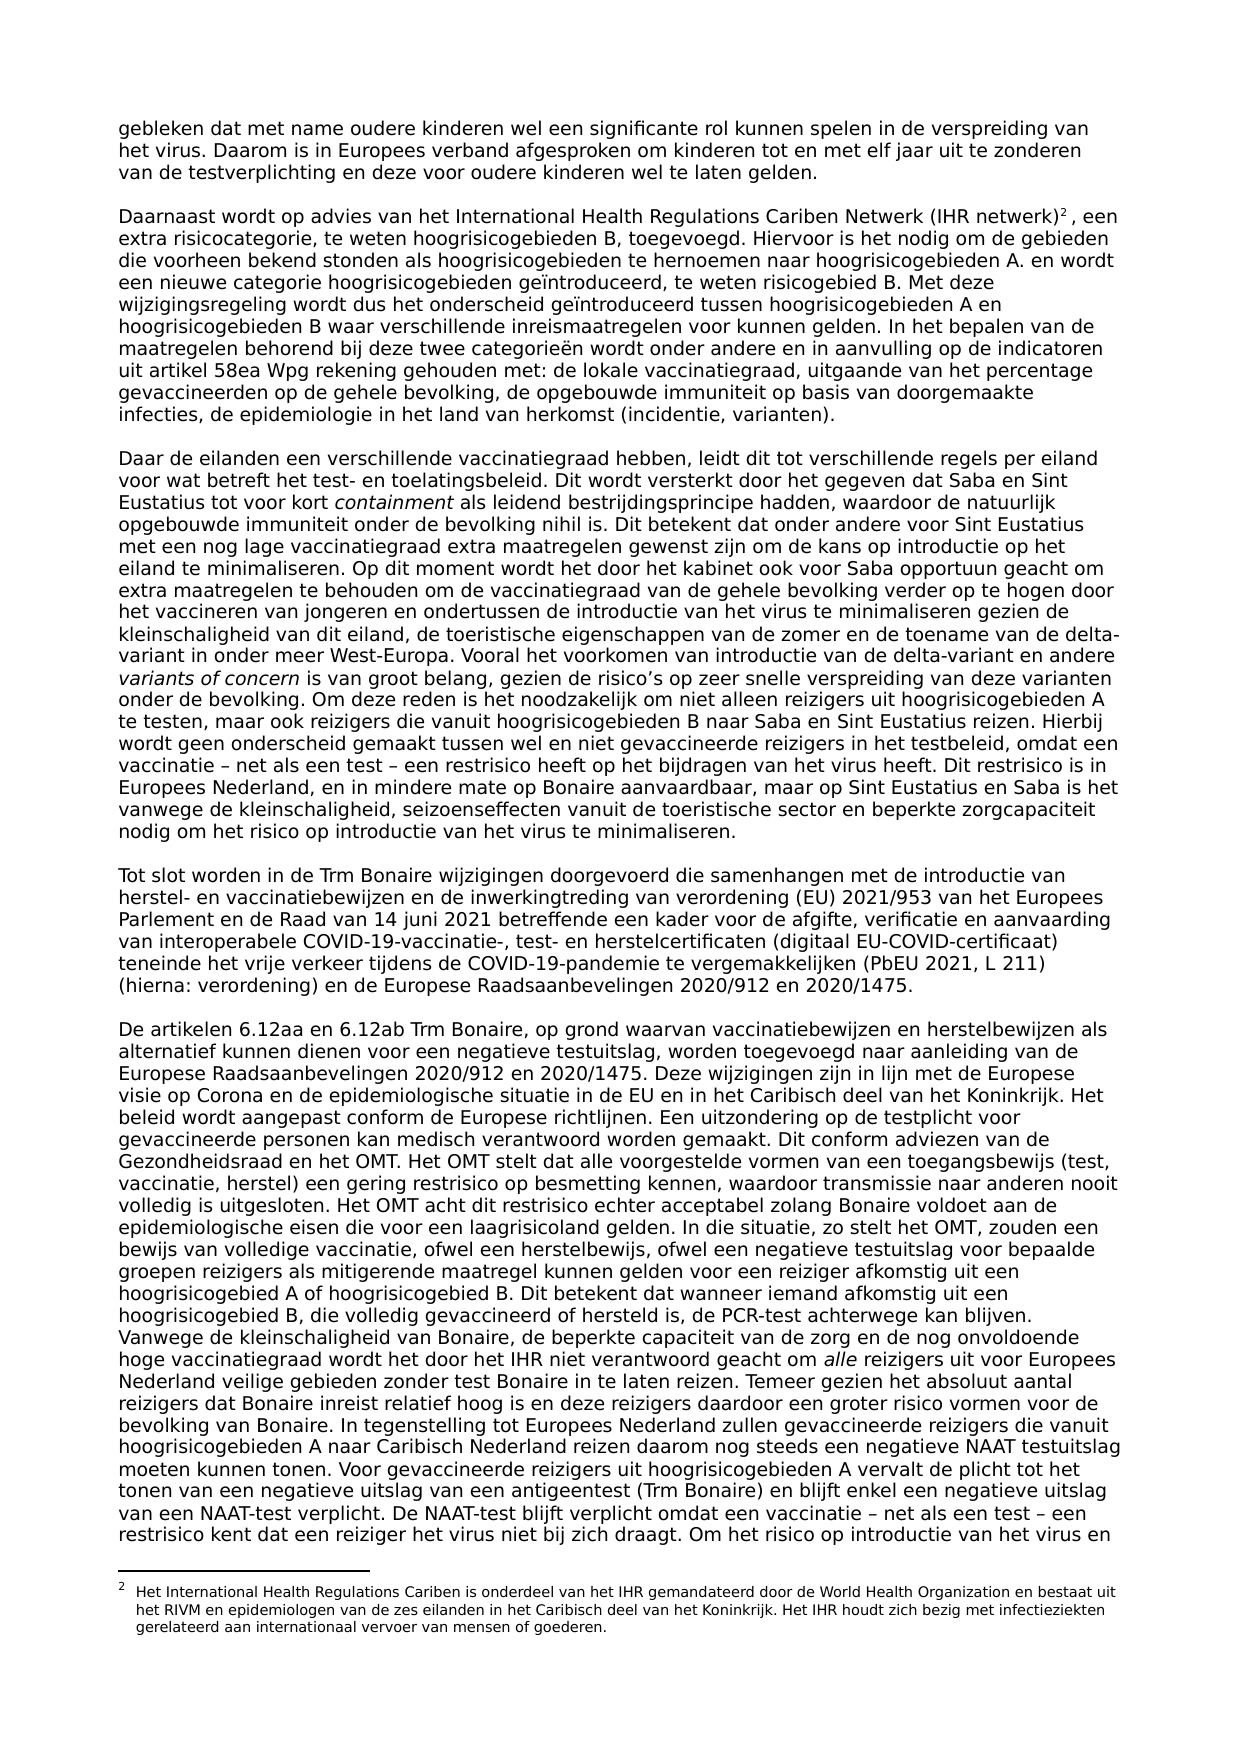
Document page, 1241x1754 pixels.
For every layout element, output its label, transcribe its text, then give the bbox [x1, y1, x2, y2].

text Tot slot worden in de Trm Bonaire wijzigingen doorgevoerd die samenhangen met de introductie van herstel- en vaccinatiebewijzen en de inwerkingtreding van verordening (EU) 2021/953 van het Europees Parlement en de Raad van 14 juni 2021 betreffende een kader voor de afgifte, verificatie en aanvaarding van interoperabele COVID-19-vaccinatie-, test- en herstelcertificaten (digitaal EU-COVID-certificaat) teneinde het vrije verkeer tijdens de COVID-19-pandemie te vergemakkelijken (PbEU 2021, L 211) (hierna: verordening) en de Europese Raadsaanbevelingen 2020/912 en 2020/1475. [118, 865, 1122, 997]
text Daar de eilanden een verschillende vaccinatiegraad hebben, leidt dit tot verschillende regels per eiland voor wat betreft het test- en toelatingsbeleid. Dit wordt versterkt door het gegeven dat Saba en Sint Eustatius tot voor kort containment als leidend bestrijdingsprincipe hadden, waardoor de natuurlijk opgebouwde immuniteit onder de bevolking nihil is. Dit betekent dat onder andere voor Sint Eustatius met een nog lage vaccinatiegraad extra maatregelen gewenst zijn om de kans op introductie op het eiland te minimaliseren. Op dit moment wordt het door het kabinet ook voor Saba opportuun geacht om extra maatregelen te behouden om de vaccinatiegraad van de gehele bevolking verder op te hogen door het vaccineren van jongeren en ondertussen de introductie van het virus te minimaliseren gezien de kleinschaligheid van dit eiland, de toeristische eigenschappen van de zomer en de toename van de delta-variant in onder meer West-Europa. Vooral het voorkomen van introductie van de delta-variant en andere variants of concern is van groot belang, gezien de risico’s op zeer snelle verspreiding van deze varianten onder de bevolking. Om deze reden is het noodzakelijk om niet alleen reizigers uit hoogrisicogebieden A te testen, maar ook reizigers die vanuit hoogrisicogebieden B naar Saba en Sint Eustatius reizen. Hierbij wordt geen onderscheid gemaakt tussen wel en niet gevaccineerde reizigers in het testbeleid, omdat een vaccinatie – net als een test – een restrisico heeft op het bijdragen van het virus heeft. Dit restrisico is in Europees Nederland, en in mindere mate op Bonaire aanvaardbaar, maar op Sint Eustatius en Saba is het vanwege de kleinschaligheid, seizoenseffecten vanuit de toeristische sector en beperkte zorgcapaciteit nodig om het risico op introductie van het virus te minimaliseren. [118, 448, 1122, 843]
text De artikelen 6.12aa en 6.12ab Trm Bonaire, op grond waarvan vaccinatiebewijzen en herstelbewijzen als alternatief kunnen dienen voor een negatieve testuitslag, worden toegevoegd naar aanleiding van de Europese Raadsaanbevelingen 2020/912 en 2020/1475. Deze wijzigingen zijn in lijn met de Europese visie op Corona en de epidemiologische situatie in de EU en in het Caribisch deel van het Koninkrijk. Het beleid wordt aangepast conform de Europese richtlijnen. Een uitzondering op de testplicht voor gevaccineerde personen kan medisch verantwoord worden gemaakt. Dit conform adviezen van de Gezondheidsraad en het OMT. Het OMT stelt dat alle voorgestelde vormen van een toegangsbewijs (test, vaccinatie, herstel) een gering restrisico op besmetting kennen, waardoor transmissie naar anderen nooit volledig is uitgesloten. Het OMT acht dit restrisico echter acceptabel zolang Bonaire voldoet aan de epidemiologische eisen die voor een laagrisicoland gelden. In die situatie, zo stelt het OMT, zouden een bewijs van volledige vaccinatie, ofwel een herstelbewijs, ofwel een negatieve testuitslag voor bepaalde groepen reizigers als mitigerende maatregel kunnen gelden voor een reiziger afkomstig uit een hoogrisicogebied A of hoogrisicogebied B. Dit betekent dat wanneer iemand afkomstig uit een hoogrisicogebied B, die volledig gevaccineerd of hersteld is, de PCR-test achterwege kan blijven. Vanwege de kleinschaligheid van Bonaire, de beperkte capaciteit van de zorg en de nog onvoldoende hoge vaccinatiegraad wordt het door het IHR niet verantwoord geacht om alle reizigers uit voor Europees Nederland veilige gebieden zonder test Bonaire in te laten reizen. Temeer gezien het absoluut aantal reizigers dat Bonaire inreist relatief hoog is en deze reizigers daardoor een groter risico vormen voor de bevolking van Bonaire. In tegenstelling tot Europees Nederland zullen gevaccineerde reizigers die vanuit hoogrisicogebieden A naar Caribisch Nederland reizen daarom nog steeds een negatieve NAAT testuitslag moeten kunnen tonen. Voor gevaccineerde reizigers uit hoogrisicogebieden A vervalt de plicht tot het tonen van een negatieve uitslag van een antigeentest (Trm Bonaire) en blijft enkel een negatieve uitslag van een NAAT-test verplicht. De NAAT-test blijft verplicht omdat een vaccinatie – net als een test – een restrisico kent dat een reiziger het virus niet bij zich draagt. Om het risico op introductie van het virus en [118, 1019, 1122, 1546]
text Daarnaast wordt op advies van het International Health Regulations Cariben Netwerk (IHR netwerk), een extra risicocategorie, te weten hoogrisicogebieden B, toegevoegd. Hiervoor is het nodig om de gebieden die voorheen bekend stonden als hoogrisicogebieden te hernoemen naar hoogrisicogebieden A. en wordt een nieuwe categorie hoogrisicogebieden geïntroduceerd, te weten risicogebied B. Met deze wijzigingsregeling wordt dus het onderscheid geïntroduceerd tussen hoogrisicogebieden A en hoogrisicogebieden B waar verschillende inreismaatregelen voor kunnen gelden. In het bepalen van de maatregelen behorend bij deze twee categorieën wordt onder andere en in aanvulling op de indicatoren uit artikel 58ea Wpg rekening gehouden met: de lokale vaccinatiegraad, uitgaande van het percentage gevaccineerden op de gehele bevolking, de opgebouwde immuniteit op basis van doorgemaakte infecties, de epidemiologie in het land van herkomst (incidentie, varianten). [118, 206, 1122, 426]
text Het International Health Regulations Cariben is onderdeel van het IHR gemandateerd door de World Health Organization en bestaat uit het RIVM en epidemiologen van de zes eilanden in het Caribisch deel van het Koninkrijk. Het IHR houdt zich bezig met infectieziekten gerelateerd aan internationaal vervoer van mensen of goederen. [118, 1580, 1122, 1636]
text gebleken dat met name oudere kinderen wel een significante rol kunnen spelen in de verspreiding van het virus. Daarom is in Europees verband afgesproken om kinderen tot en met elf jaar uit te zonderen van de testverplichting en deze voor oudere kinderen wel te laten gelden. [118, 118, 1122, 184]
